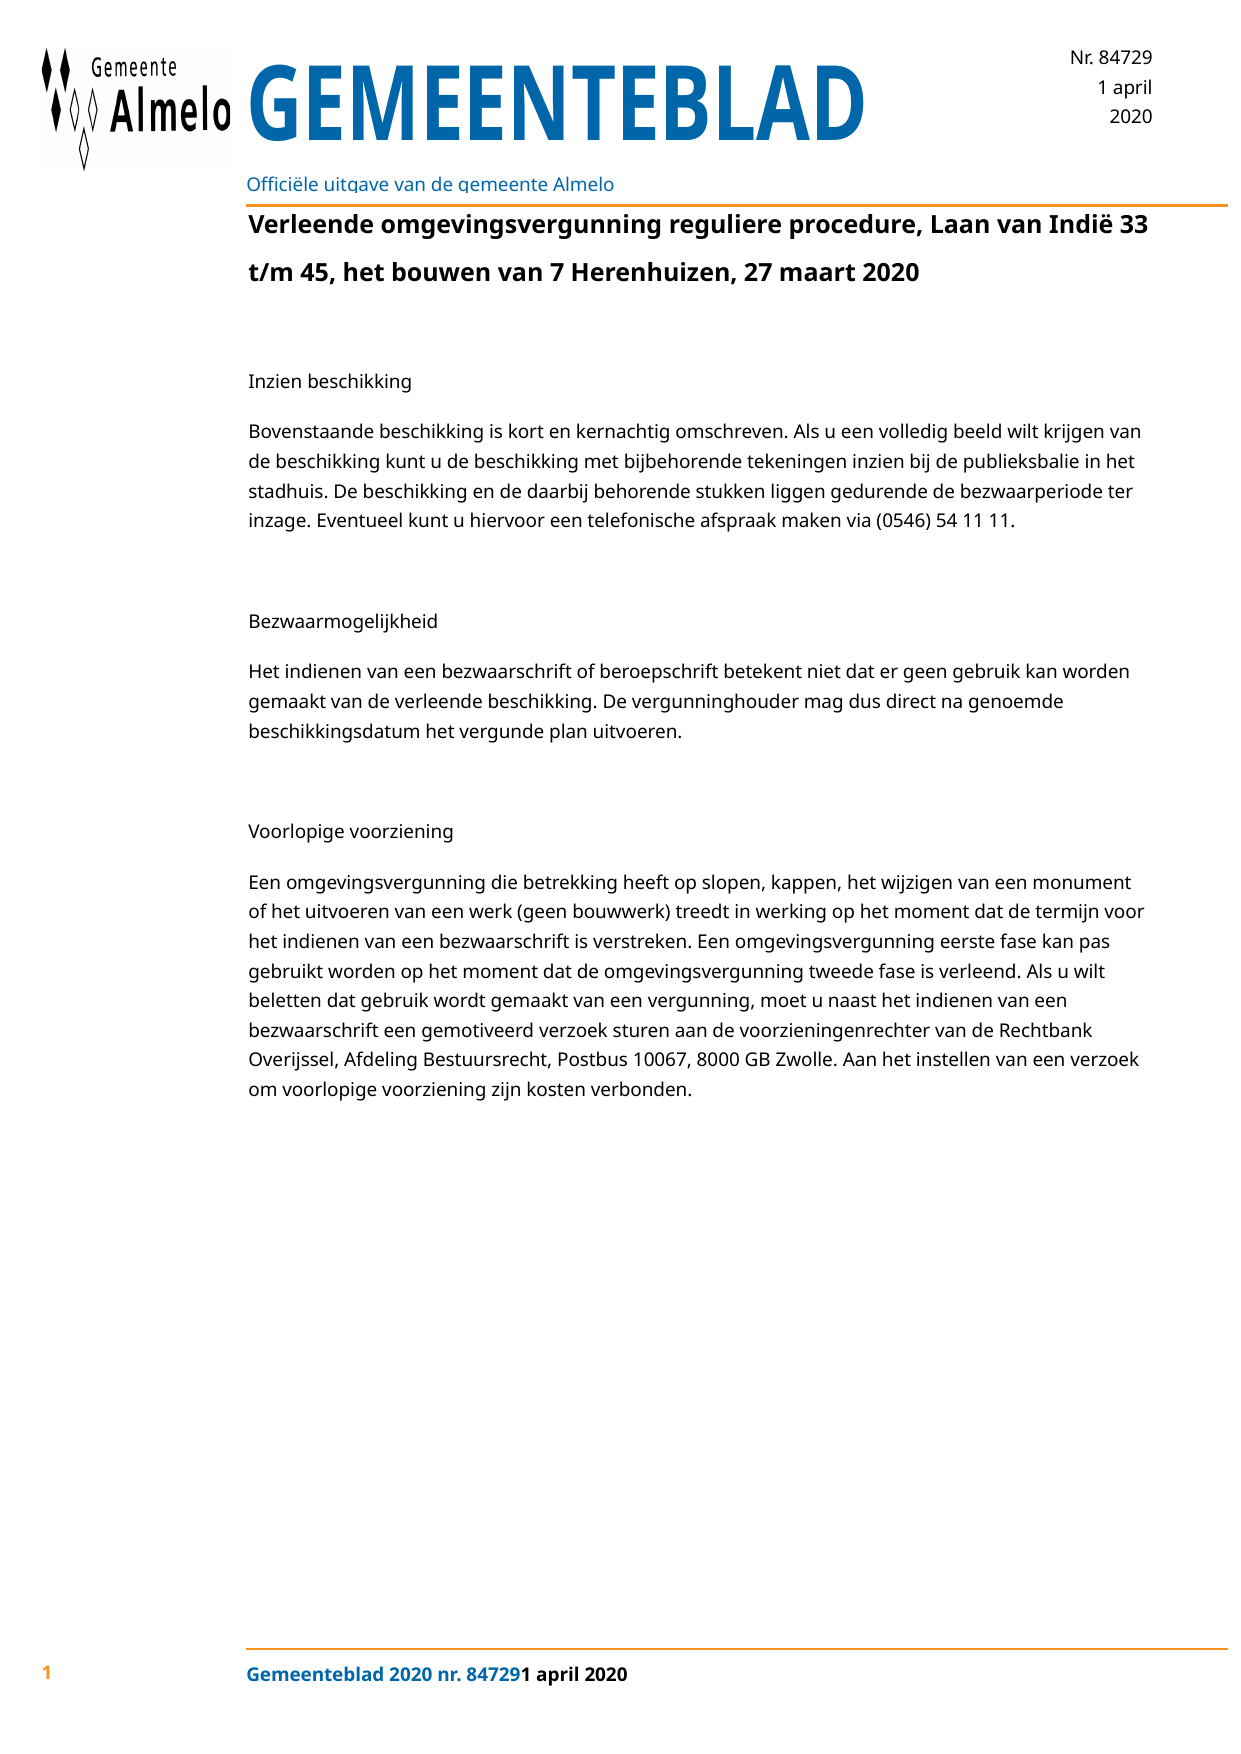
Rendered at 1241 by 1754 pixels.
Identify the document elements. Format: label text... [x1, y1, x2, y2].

text Bovenstaande beschikking is kort en kernachtig omschreven. Als u een volledig beeld wilt krijgen van de beschikking kunt u de beschikking met bijbehorende tekeningen inzien bij de publieksbalie in het stadhuis. De beschikking en de daarbij behorende stukken liggen gedurende de bezwaarperiode ter inzage. Eventueel kunt u hiervoor een telefonische afspraak maken via (0546) 54 11 11. [248, 419, 1152, 533]
text Inzien beschikking [248, 368, 1152, 394]
text Het indienen van een bezwaarschrift of beroepschrift betekent niet dat er geen gebruik kan worden gemaakt van de verleende beschikking. De vergunninghouder mag dus direct na genoemde beschikkingsdatum het vergunde plan uitvoeren. [248, 659, 1152, 744]
text Voorlopige voorziening [248, 819, 1152, 844]
text Een omgevingsvergunning die betrekking heeft op slopen, kappen, het wijzigen van een monument of het uitvoeren van een werk (geen bouwwerk) treedt in werking op het moment dat de termijn voor het indienen van een bezwaarschrift is verstreken. Een omgevingsvergunning eerste fase kan pas gebruikt worden op het moment dat de omgevingsvergunning tweede fase is verleend. Als u wilt beletten dat gebruik wordt gemaakt van een vergunning, moet u naast het indienen van een bezwaarschrift een gemotiveerd verzoek sturen aan de voorzieningenrechter van de Rechtbank Overijssel, Afdeling Bestuursrecht, Postbus 10067, 8000 GB Zwolle. Aan het instellen van een verzoek om voorlopige voorziening zijn kosten verbonden. [248, 869, 1152, 1102]
text Verleende omgevingsvergunning reguliere procedure, Laan van Indië 33 t/m 45, het bouwen van 7 Herenhuizen, 27 maart 2020 [248, 207, 1152, 288]
text Bezwaarmogelijkheid [248, 608, 1152, 634]
picture [41, 47, 231, 172]
